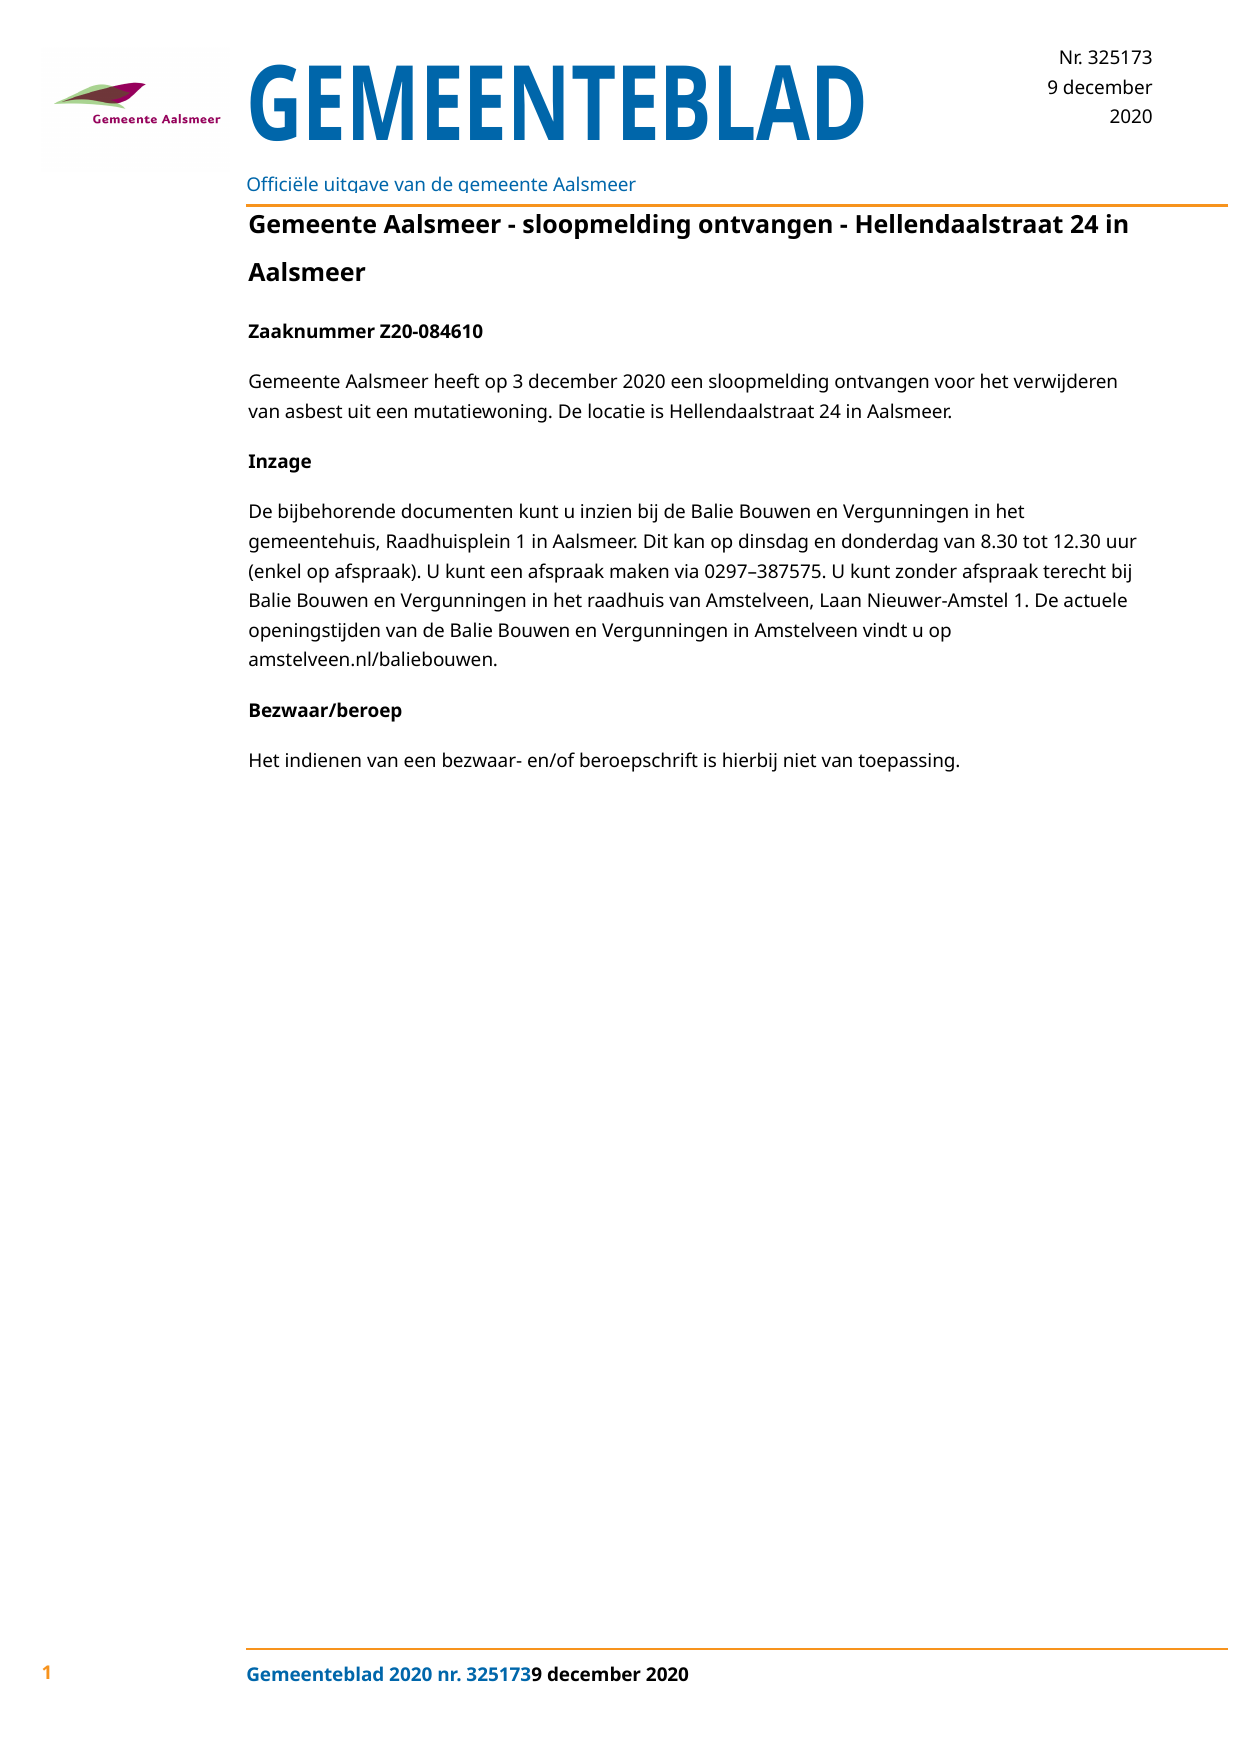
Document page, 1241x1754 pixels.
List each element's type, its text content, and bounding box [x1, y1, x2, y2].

text Gemeente Aalsmeer - sloopmelding ontvangen - Hellendaalstraat 24 in Aalsmeer [248, 207, 1152, 288]
text Bezwaar/beroep [248, 697, 1152, 723]
text Gemeente Aalsmeer heeft op 3 december 2020 een sloopmelding ontvangen voor het verwijderen van asbest uit een mutatiewoning. De locatie is Hellendaalstraat 24 in Aalsmeer. [248, 368, 1152, 424]
text Het indienen van een bezwaar- en/of beroepschrift is hierbij niet van toepassing. [248, 747, 1152, 773]
picture [41, 47, 231, 172]
text Zaaknummer Z20-084610 [248, 318, 1152, 344]
text De bijbehorende documenten kunt u inzien bij de Balie Bouwen en Vergunningen in het gemeentehuis, Raadhuisplein 1 in Aalsmeer. Dit kan op dinsdag en donderdag van 8.30 tot 12.30 uur (enkel op afspraak). U kunt een afspraak maken via 0297–387575. U kunt zonder afspraak terecht bij Balie Bouwen en Vergunningen in het raadhuis van Amstelveen, Laan Nieuwer-Amstel 1. De actuele openingstijden van de Balie Bouwen en Vergunningen in Amstelveen vindt u op amstelveen.nl/baliebouwen. [248, 499, 1152, 672]
text Inzage [248, 448, 1152, 474]
